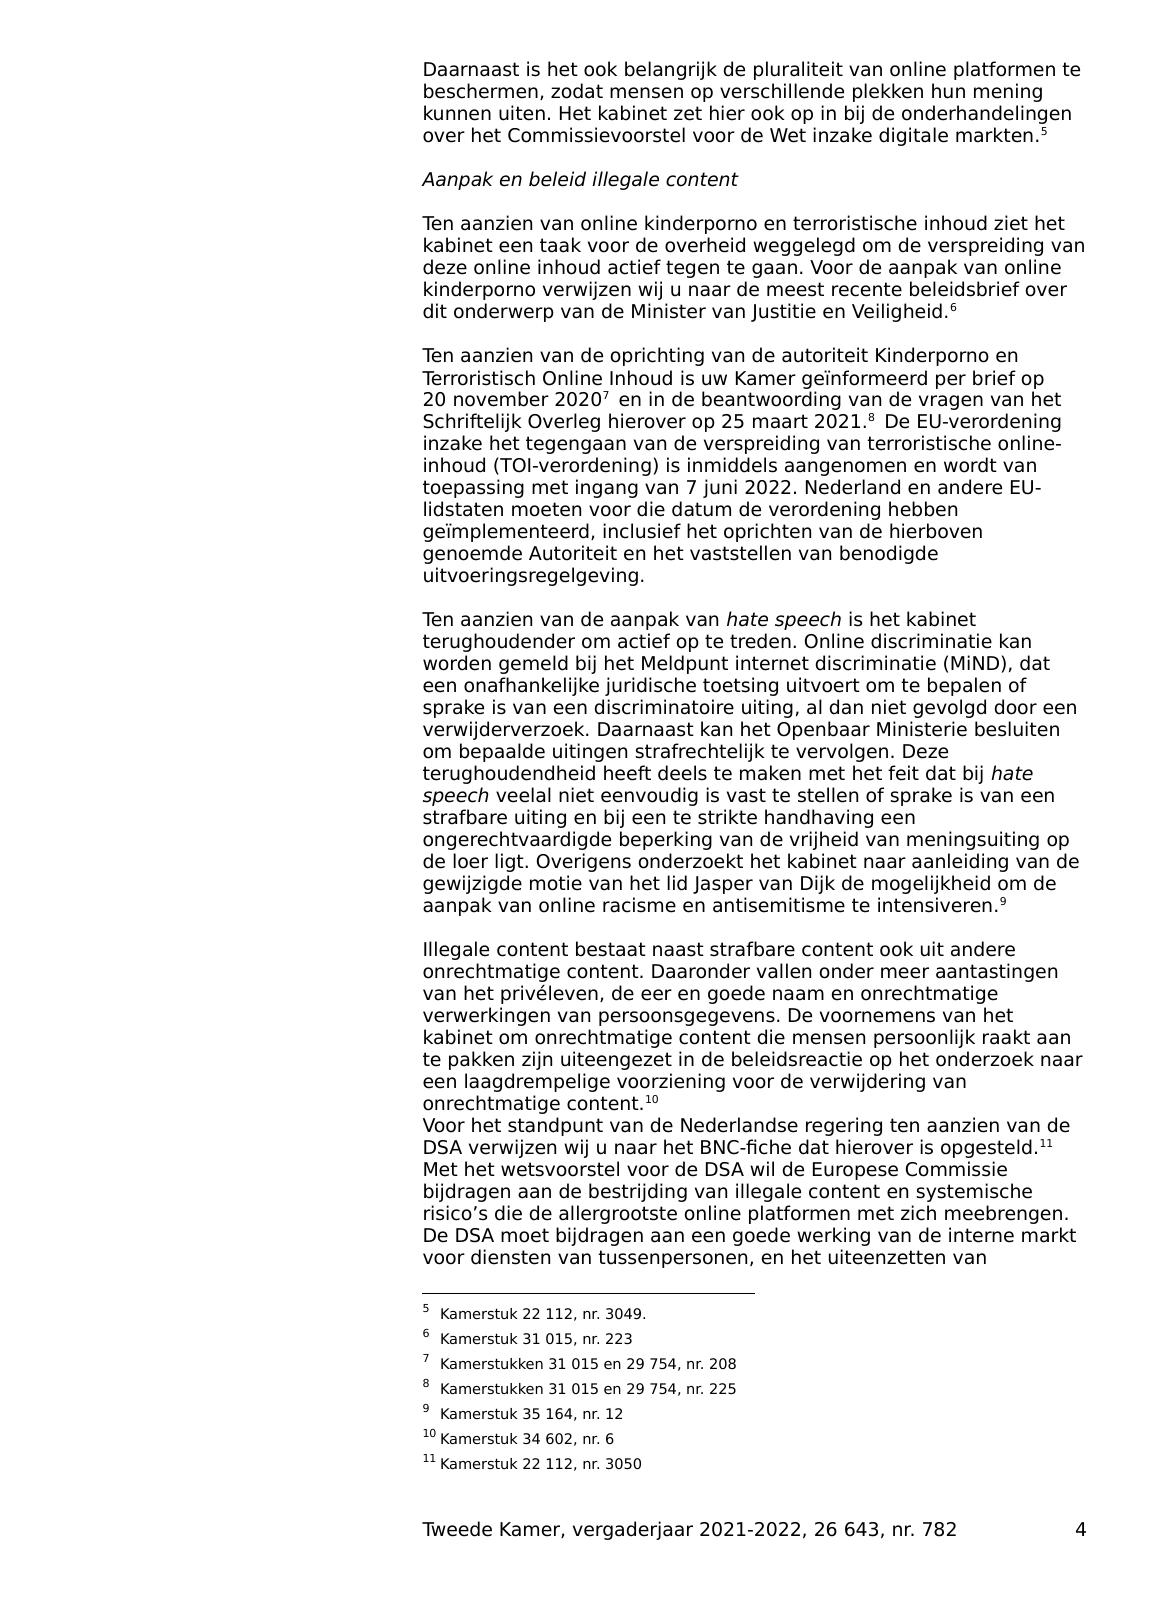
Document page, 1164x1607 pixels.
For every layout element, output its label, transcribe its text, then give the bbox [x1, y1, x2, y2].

text Kamerstuk 35 164, nr. 12 [422, 1402, 1087, 1424]
text Ten aanzien van online kinderporno en terroristische inhoud ziet het kabinet een taak voor de overheid weggelegd om de verspreiding van deze online inhoud actief tegen te gaan. Voor de aanpak van online kinderporno verwijzen wij u naar de meest recente beleidsbrief over dit onderwerp van de Minister van Justitie en Veiligheid. [422, 213, 1087, 323]
text Ten aanzien van de aanpak van hate speech is het kabinet terughoudender om actief op te treden. Online discriminatie kan worden gemeld bij het Meldpunt internet discriminatie (MiND), dat een onafhankelijke juridische toetsing uitvoert om te bepalen of sprake is van een discriminatoire uiting, al dan niet gevolgd door een verwijderverzoek. Daarnaast kan het Openbaar Ministerie besluiten om bepaalde uitingen strafrechtelijk te vervolgen. Deze terughoudendheid heeft deels te maken met het feit dat bij hate speech veelal niet eenvoudig is vast te stellen of sprake is van een strafbare uiting en bij een te strikte handhaving een ongerechtvaardigde beperking van de vrijheid van meningsuiting op de loer ligt. Overigens onderzoekt het kabinet naar aanleiding van de gewijzigde motie van het lid Jasper van Dijk de mogelijkheid om de aanpak van online racisme en antisemitisme te intensiveren. [422, 609, 1087, 917]
text Kamerstuk 22 112, nr. 3049. [422, 1302, 1087, 1324]
text Ten aanzien van de oprichting van de autoriteit Kinderporno en Terroristisch Online Inhoud is uw Kamer geïnformeerd per brief op 20 november 2020 en in de beantwoording van de vragen van het Schriftelijk Overleg hierover op 25 maart 2021. De EU-verordening inzake het tegengaan van de verspreiding van terroristische online-inhoud (TOI-verordening) is inmiddels aangenomen en wordt van toepassing met ingang van 7 juni 2022. Nederland en andere EU-lidstaten moeten voor die datum de verordening hebben geïmplementeerd, inclusief het oprichten van de hierboven genoemde Autoriteit en het vaststellen van benodigde uitvoeringsregelgeving. [422, 345, 1087, 587]
text Illegale content bestaat naast strafbare content ook uit andere onrechtmatige content. Daaronder vallen onder meer aantastingen van het privéleven, de eer en goede naam en onrechtmatige verwerkingen van persoonsgegevens. De voornemens van het kabinet om onrechtmatige content die mensen persoonlijk raakt aan te pakken zijn uiteengezet in de beleidsreactie op het onderzoek naar een laagdrempelige voorziening voor de verwijdering van onrechtmatige content. [422, 939, 1087, 1115]
text Kamerstuk 31 015, nr. 223 [422, 1327, 1087, 1349]
text Kamerstukken 31 015 en 29 754, nr. 225 [422, 1377, 1087, 1399]
text Kamerstuk 34 602, nr. 6 [422, 1427, 1087, 1449]
text Kamerstuk 22 112, nr. 3050 [422, 1452, 1087, 1474]
text Voor het standpunt van de Nederlandse regering ten aanzien van de DSA verwijzen wij u naar het BNC-fiche dat hierover is opgesteld. Met het wetsvoorstel voor de DSA wil de Europese Commissie bijdragen aan de bestrijding van illegale content en systemische risico’s die de allergrootste online platformen met zich meebrengen. De DSA moet bijdragen aan een goede werking van de interne markt voor diensten van tussenpersonen, en het uiteenzetten van [422, 1115, 1087, 1269]
text Daarnaast is het ook belangrijk de pluraliteit van online platformen te beschermen, zodat mensen op verschillende plekken hun mening kunnen uiten. Het kabinet zet hier ook op in bij de onderhandelingen over het Commissievoorstel voor de Wet inzake digitale markten. [422, 59, 1087, 147]
subtitle Aanpak en beleid illegale content [422, 169, 1087, 191]
text Kamerstukken 31 015 en 29 754, nr. 208 [422, 1352, 1087, 1374]
